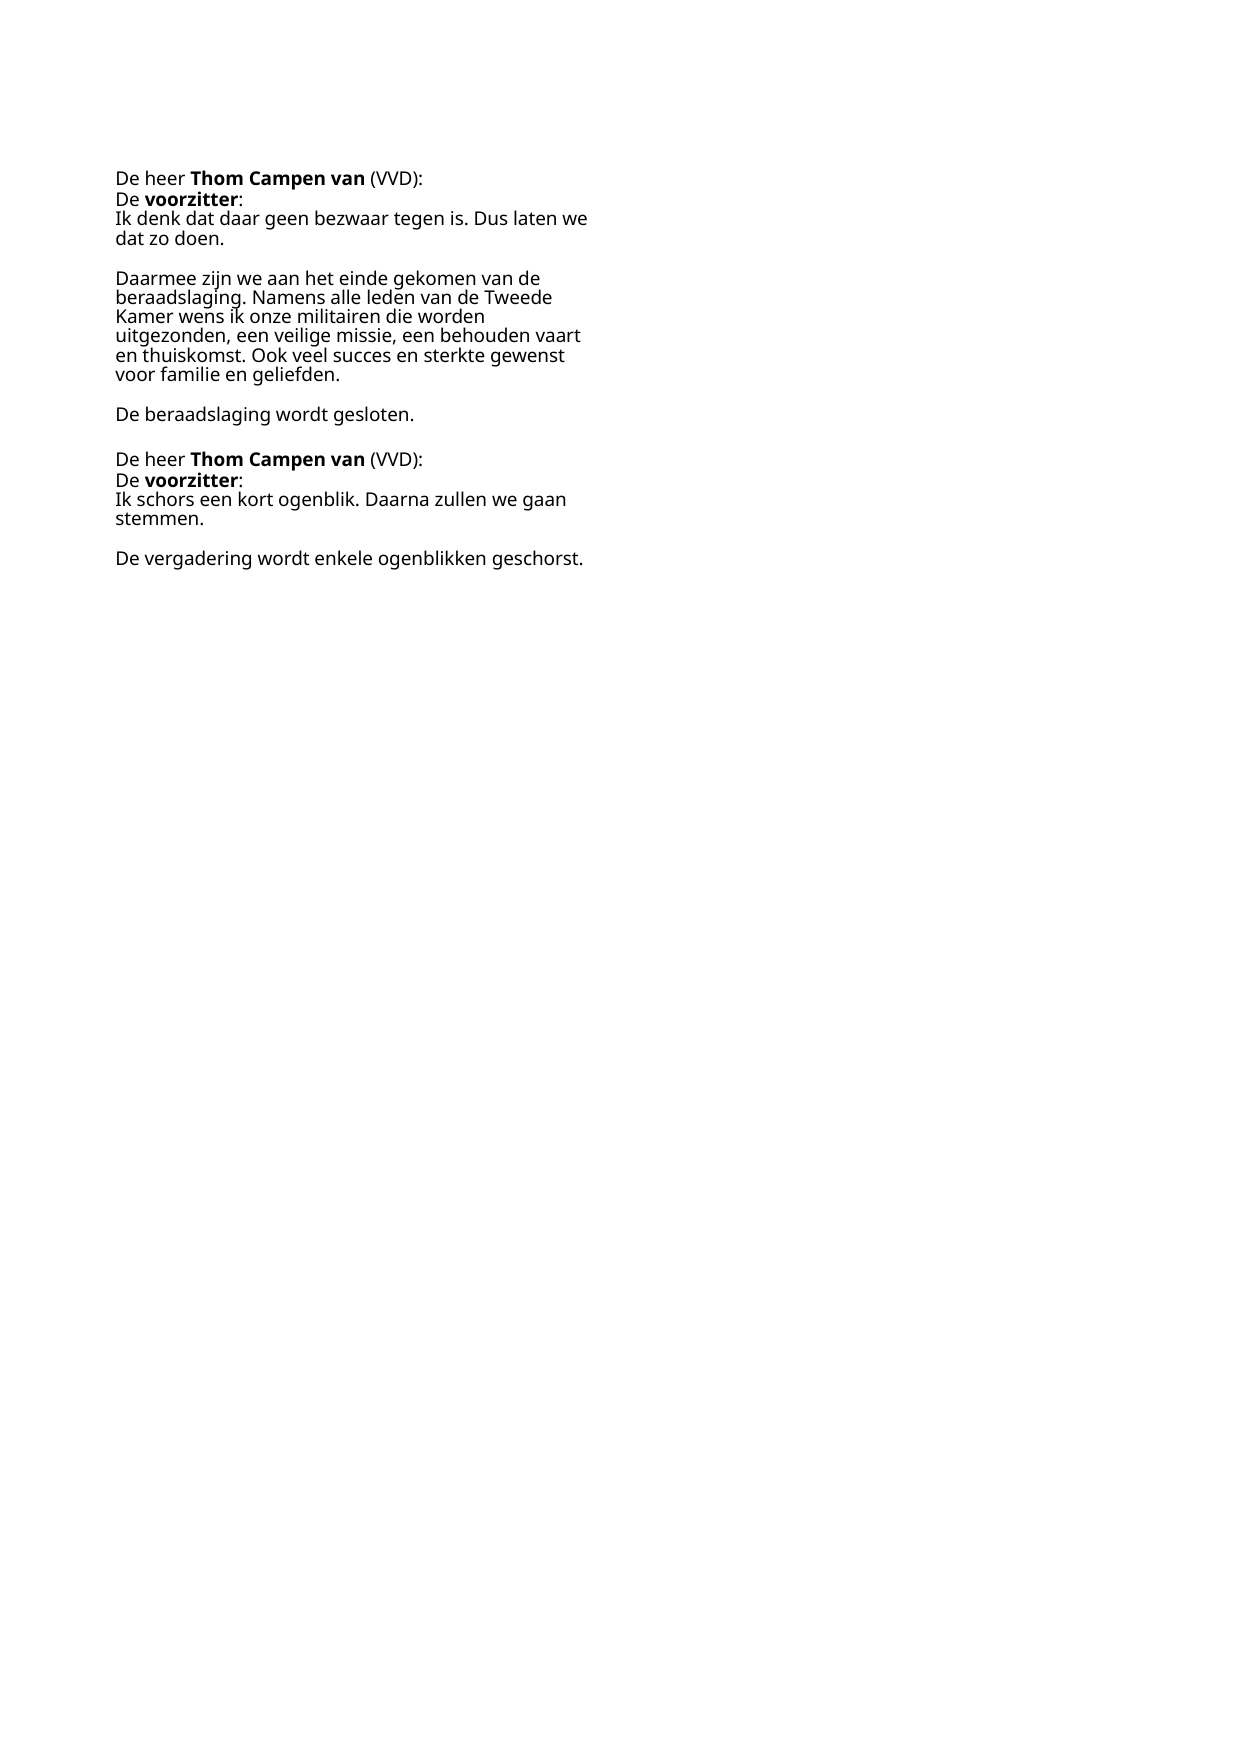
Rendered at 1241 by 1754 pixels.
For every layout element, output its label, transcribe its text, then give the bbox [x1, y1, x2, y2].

text De heer Thom Campen van (VVD): [115, 165, 605, 191]
text De voorzitter: [115, 191, 605, 210]
text Ik denk dat daar geen bezwaar tegen is. Dus laten we dat zo doen. [115, 210, 605, 249]
text De beraadslaging wordt gesloten. [115, 406, 605, 425]
text De vergadering wordt enkele ogenblikken geschorst. [115, 550, 605, 570]
text Ik schors een kort ogenblik. Daarna zullen we gaan stemmen. [115, 491, 605, 529]
text De heer Thom Campen van (VVD): [115, 446, 605, 472]
text Daarmee zijn we aan het einde gekomen van de beraadslaging. Namens alle leden van de Tweede Kamer wens ik onze militairen die worden uitgezonden, een veilige missie, een behouden vaart en thuiskomst. Ook veel succes en sterkte gewenst voor familie en geliefden. [115, 269, 605, 385]
text De voorzitter: [115, 472, 605, 491]
